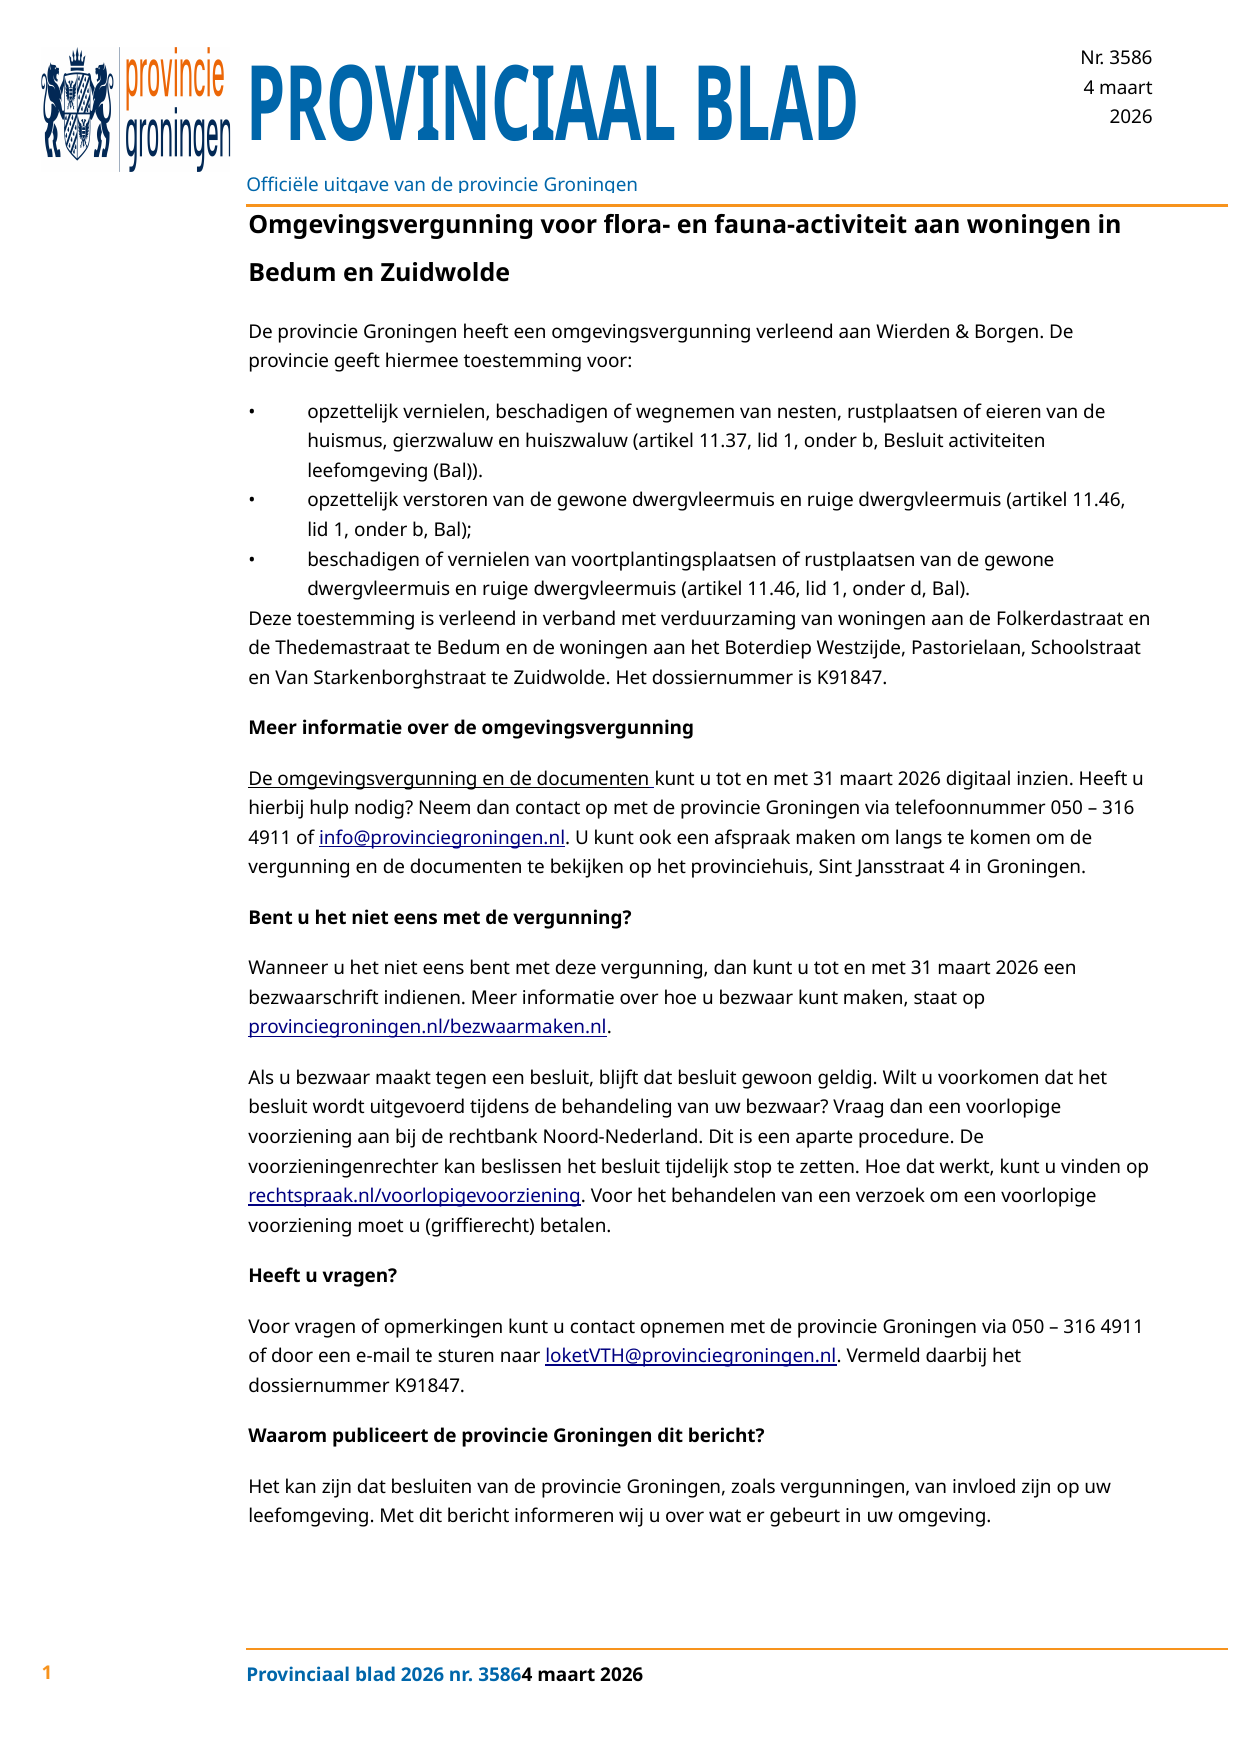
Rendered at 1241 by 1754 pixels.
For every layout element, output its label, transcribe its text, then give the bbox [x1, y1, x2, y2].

text Bent u het niet eens met de vergunning? [248, 904, 1152, 930]
list opzettelijk verstoren van de gewone dwergvleermuis en ruige dwergvleermuis (artikel 11.46, lid 1, onder b, Bal); [248, 487, 1152, 542]
text Wanneer u het niet eens bent met deze vergunning, dan kunt u tot en met 31 maart 2026 een bezwaarschrift indienen. Meer informatie over hoe u bezwaar kunt maken, staat op provinciegroningen.nl/bezwaarmaken.nl. [248, 954, 1152, 1039]
list beschadigen of vernielen van voortplantingsplaatsen of rustplaatsen van de gewone dwergvleermuis en ruige dwergvleermuis (artikel 11.46, lid 1, onder d, Bal). [248, 546, 1152, 601]
text Waarom publiceert de provincie Groningen dit bericht? [248, 1422, 1152, 1448]
text Omgevingsvergunning voor flora- en fauna-activiteit aan woningen in Bedum en Zuidwolde [248, 207, 1152, 288]
text Voor vragen of opmerkingen kunt u contact opnemen met de provincie Groningen via 050 – 316 4911 of door een e-mail te sturen naar loketVTH@provinciegroningen.nl. Vermeld daarbij het dossiernummer K91847. [248, 1313, 1152, 1398]
picture [41, 47, 231, 172]
text Als u bezwaar maakt tegen een besluit, blijft dat besluit gewoon geldig. Wilt u voorkomen dat het besluit wordt uitgevoerd tijdens de behandeling van uw bezwaar? Vraag dan een voorlopige voorziening aan bij de rechtbank Noord-Nederland. Dit is een aparte procedure. De voorzieningenrechter kan beslissen het besluit tijdelijk stop te zetten. Hoe dat werkt, kunt u vinden op rechtspraak.nl/voorlopigevoorziening. Voor het behandelen van een verzoek om een voorlopige voorziening moet u (griffierecht) betalen. [248, 1064, 1152, 1238]
text Het kan zijn dat besluiten van de provincie Groningen, zoals vergunningen, van invloed zijn op uw leefomgeving. Met dit bericht informeren wij u over wat er gebeurt in uw omgeving. [248, 1473, 1152, 1528]
list opzettelijk vernielen, beschadigen of wegnemen van nesten, rustplaatsen of eieren van de huismus, gierzwaluw en huiszwaluw (artikel 11.37, lid 1, onder b, Besluit activiteiten leefomgeving (Bal)). [248, 398, 1152, 483]
text Heeft u vragen? [248, 1262, 1152, 1288]
text De omgevingsvergunning en de documenten kunt u tot en met 31 maart 2026 digitaal inzien. Heeft u hierbij hulp nodig? Neem dan contact op met de provincie Groningen via telefoonnummer 050 – 316 4911 of info@provinciegroningen.nl. U kunt ook een afspraak maken om langs te komen om de vergunning en de documenten te bekijken op het provinciehuis, Sint Jansstraat 4 in Groningen. [248, 765, 1152, 879]
text De provincie Groningen heeft een omgevingsvergunning verleend aan Wierden & Borgen. De provincie geeft hiermee toestemming voor: [248, 318, 1152, 373]
text Meer informatie over de omgevingsvergunning [248, 714, 1152, 740]
text Deze toestemming is verleend in verband met verduurzaming van woningen aan de Folkerdastraat en de Thedemastraat te Bedum en de woningen aan het Boterdiep Westzijde, Pastorielaan, Schoolstraat en Van Starkenborghstraat te Zuidwolde. Het dossiernummer is K91847. [248, 605, 1152, 690]
